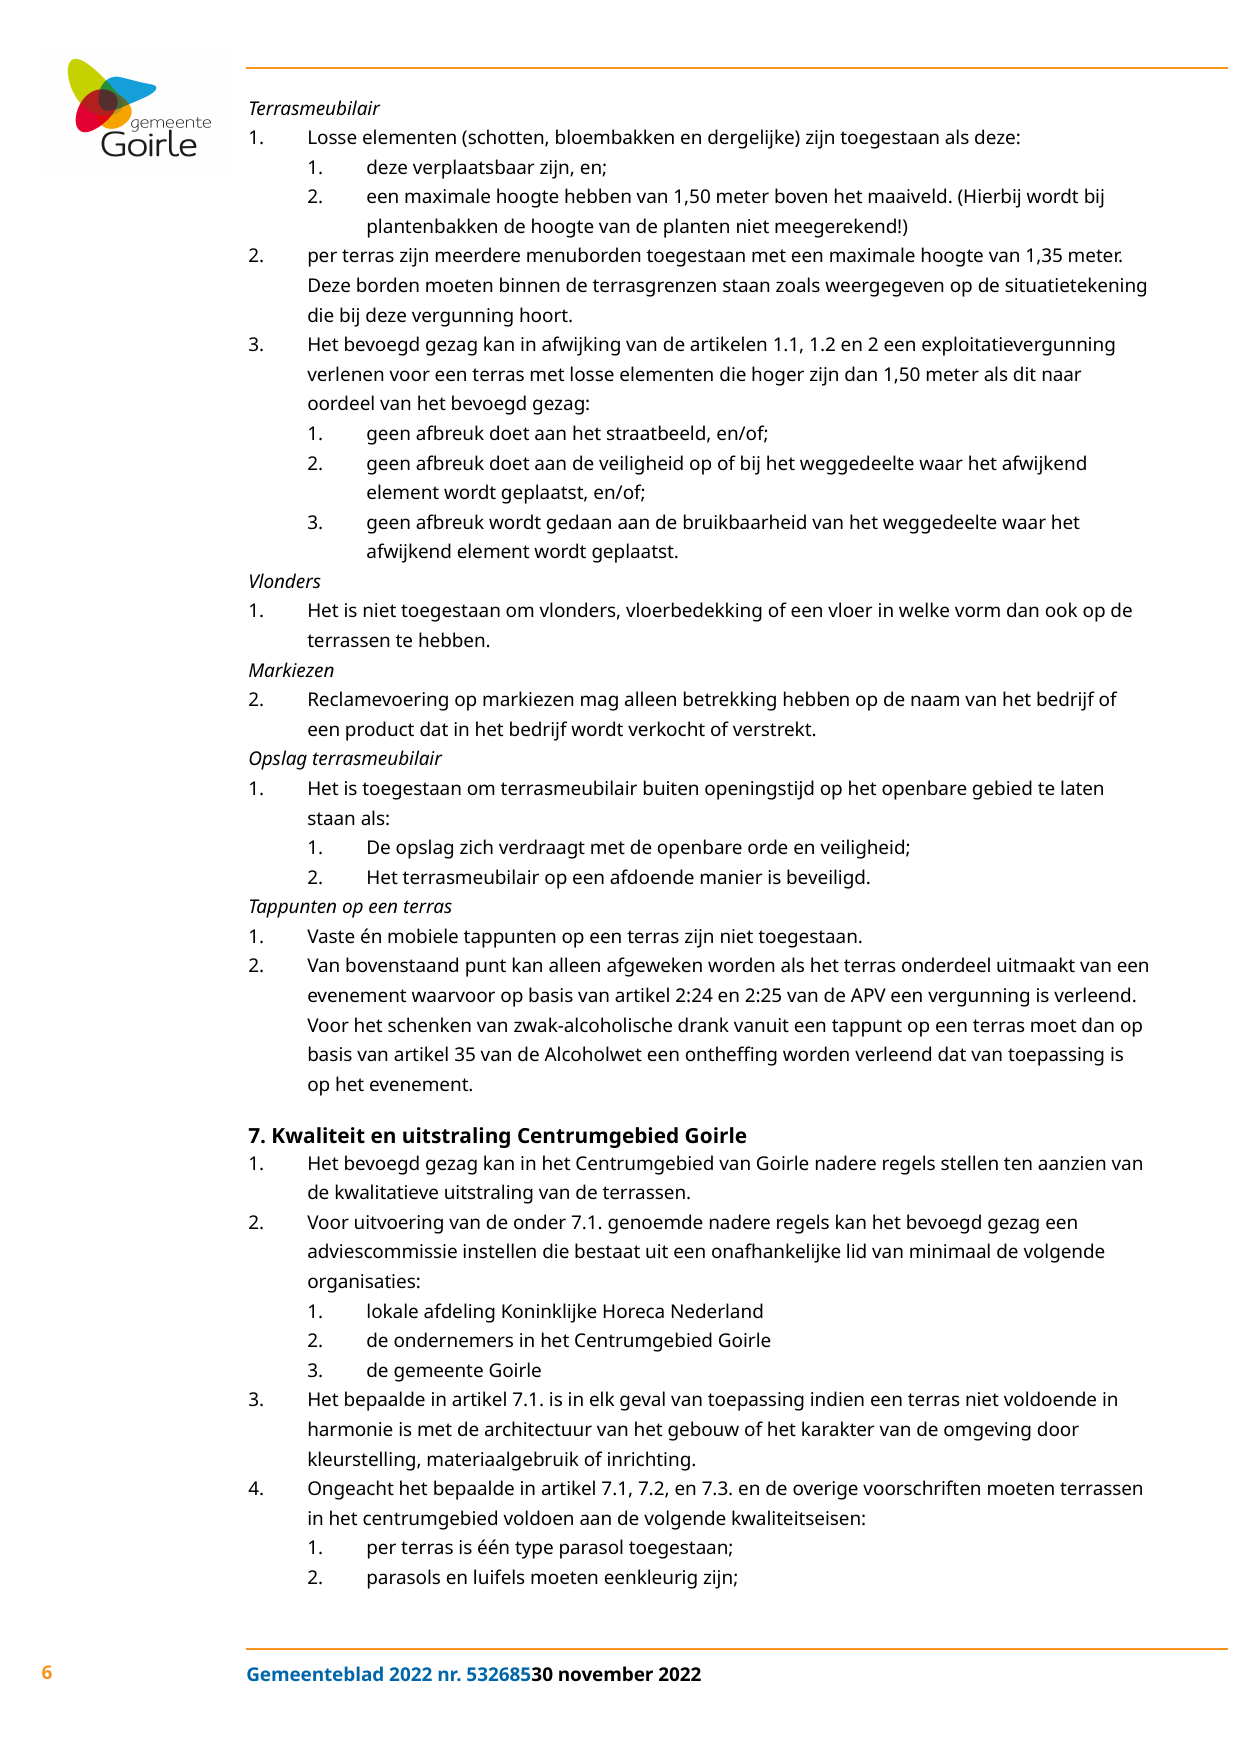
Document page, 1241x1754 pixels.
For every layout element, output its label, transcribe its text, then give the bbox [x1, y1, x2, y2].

list lokale afdeling Koninklijke Horeca Nederland [307, 1298, 1152, 1323]
list Het bevoegd gezag kan in afwijking van de artikelen 1.1, 1.2 en 2 een exploitatievergunning verlenen voor een terras met losse elementen die hoger zijn dan 1,50 meter als dit naar oordeel van het bevoegd gezag: [248, 331, 1152, 416]
list Het is toegestaan om terrasmeubilair buiten openingstijd op het openbare gebied te laten staan als: [248, 775, 1152, 831]
list Voor uitvoering van de onder 7.1. genoemde nadere regels kan het bevoegd gezag een adviescommissie instellen die bestaat uit een onafhankelijke lid van minimaal de volgende organisaties: [248, 1209, 1152, 1294]
list Het bepaalde in artikel 7.1. is in elk geval van toepassing indien een terras niet voldoende in harmonie is met de architectuur van het gebouw of het karakter van de omgeving door kleurstelling, materiaalgebruik of inrichting. [248, 1387, 1152, 1471]
text Terrasmeubilair [248, 95, 1152, 121]
picture [41, 47, 231, 172]
list Van bovenstaand punt kan alleen afgeweken worden als het terras onderdeel uitmaakt van een evenement waarvoor op basis van artikel 2:24 en 2:25 van de APV een vergunning is verleend. Voor het schenken van zwak-alcoholische drank vanuit een tappunt op een terras moet dan op basis van artikel 35 van de Alcoholwet een ontheffing worden verleend dat van toepassing is op het evenement. [248, 953, 1152, 1097]
list Reclamevoering op markiezen mag alleen betrekking hebben op de naam van het bedrijf of een product dat in het bedrijf wordt verkocht of verstrekt. [248, 686, 1152, 742]
list Ongeacht het bepaalde in artikel 7.1, 7.2, en 7.3. en de overige voorschriften moeten terrassen in het centrumgebied voldoen aan de volgende kwaliteitseisen: [248, 1475, 1152, 1531]
list de ondernemers in het Centrumgebied Goirle [307, 1327, 1152, 1353]
text Markiezen [248, 657, 1152, 683]
text Opslag terrasmeubilair [248, 746, 1152, 771]
list Vaste én mobiele tappunten op een terras zijn niet toegestaan. [248, 923, 1152, 949]
list per terras zijn meerdere menuborden toegestaan met een maximale hoogte van 1,35 meter. Deze borden moeten binnen de terrasgrenzen staan zoals weergegeven op de situatietekening die bij deze vergunning hoort. [248, 243, 1152, 328]
text 7. Kwaliteit en uitstraling Centrumgebied Goirle [248, 1121, 1152, 1150]
list Het bevoegd gezag kan in het Centrumgebied van Goirle nadere regels stellen ten aanzien van de kwalitatieve uitstraling van de terrassen. [248, 1150, 1152, 1205]
text Vlonders [248, 568, 1152, 594]
list Het is niet toegestaan om vlonders, vloerbedekking of een vloer in welke vorm dan ook op de terrassen te hebben. [248, 598, 1152, 653]
list geen afbreuk doet aan de veiligheid op of bij het weggedeelte waar het afwijkend element wordt geplaatst, en/of; [307, 450, 1152, 505]
list een maximale hoogte hebben van 1,50 meter boven het maaiveld. (Hierbij wordt bij plantenbakken de hoogte van de planten niet meegerekend!) [307, 183, 1152, 239]
list geen afbreuk doet aan het straatbeeld, en/of; [307, 420, 1152, 446]
list Losse elementen (schotten, bloembakken en dergelijke) zijn toegestaan als deze: [248, 124, 1152, 150]
list parasols en luifels moeten eenkleurig zijn; [307, 1564, 1152, 1590]
list geen afbreuk wordt gedaan aan de bruikbaarheid van het weggedeelte waar het afwijkend element wordt geplaatst. [307, 509, 1152, 564]
list de gemeente Goirle [307, 1357, 1152, 1383]
list De opslag zich verdraagt met de openbare orde en veiligheid; [307, 834, 1152, 860]
text Tappunten op een terras [248, 893, 1152, 919]
list Het terrasmeubilair op een afdoende manier is beveiligd. [307, 864, 1152, 890]
list per terras is één type parasol toegestaan; [307, 1534, 1152, 1560]
list deze verplaatsbaar zijn, en; [307, 154, 1152, 180]
